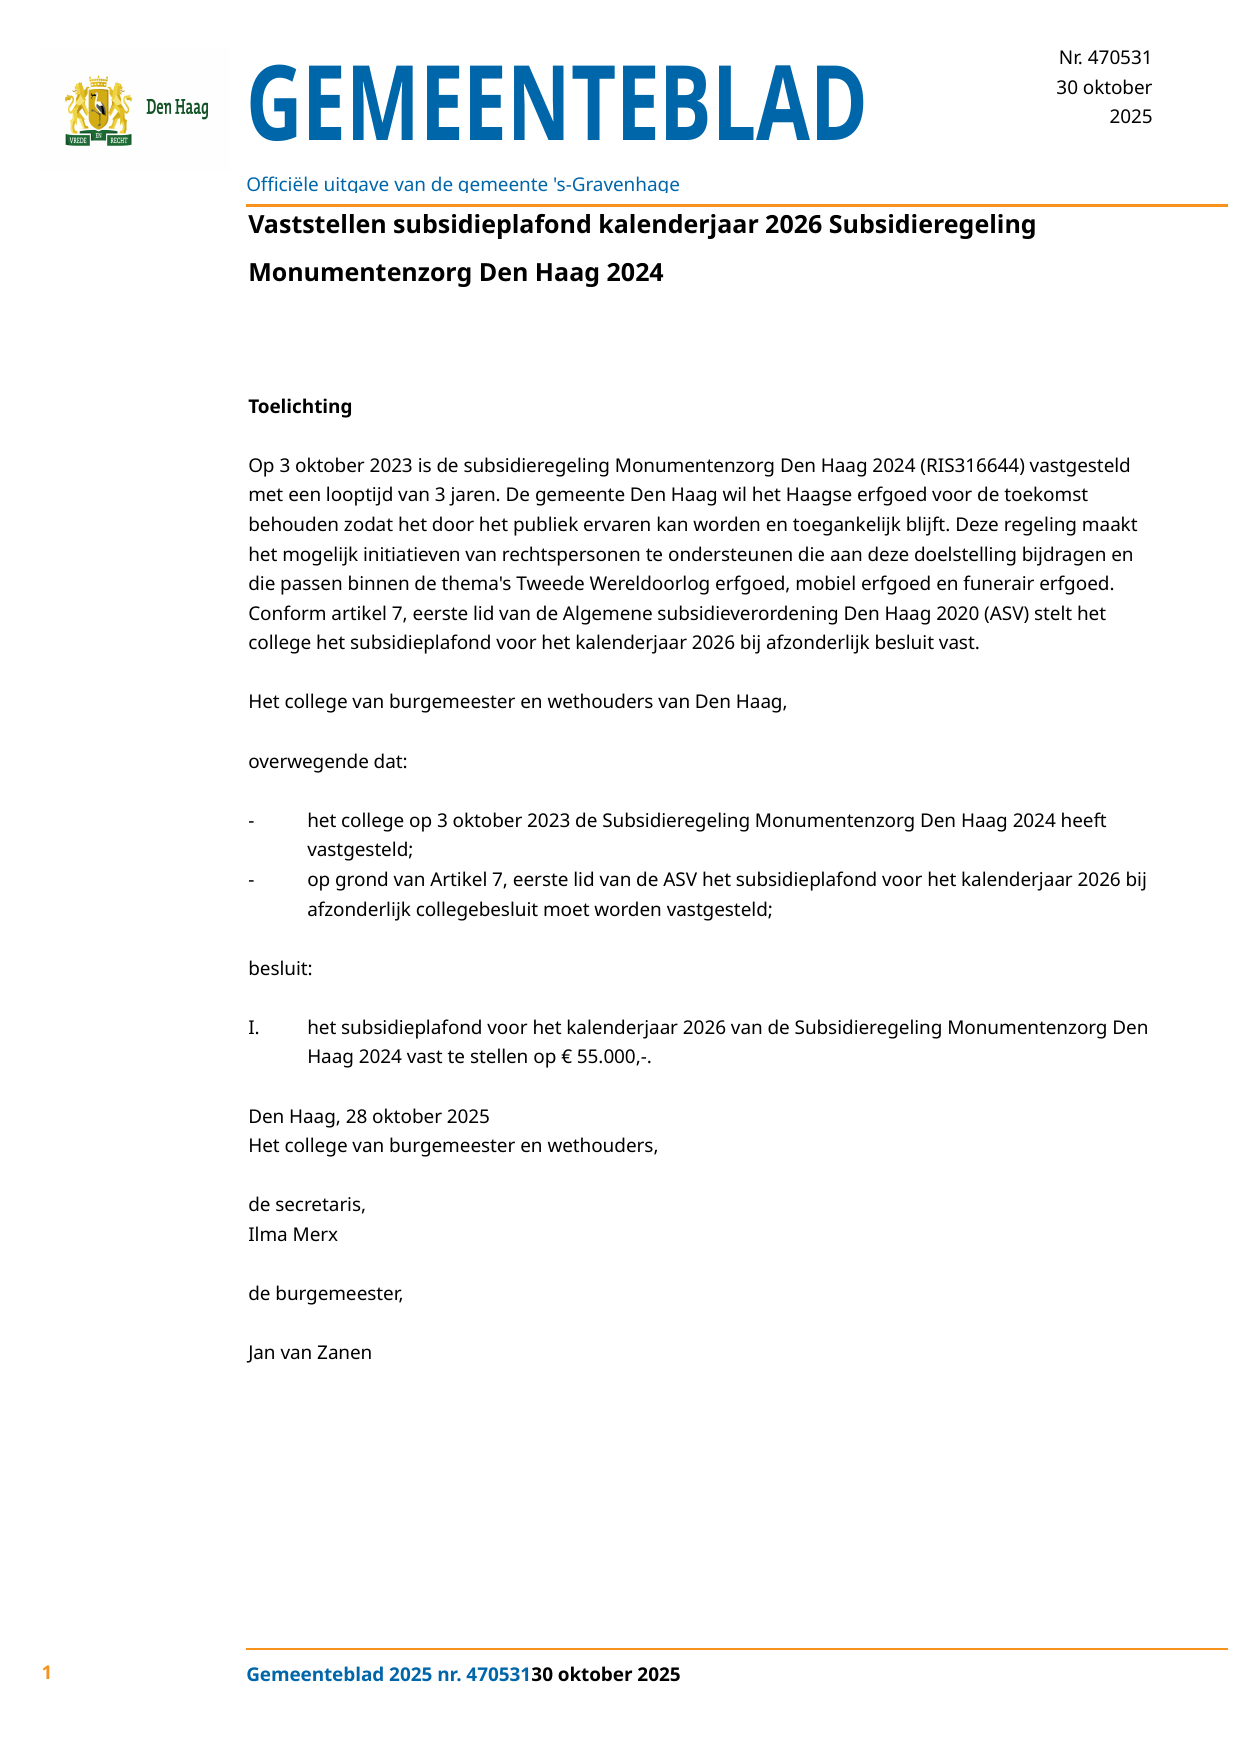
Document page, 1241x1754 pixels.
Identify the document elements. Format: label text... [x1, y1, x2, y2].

text Vaststellen subsidieplafond kalenderjaar 2026 Subsidieregeling Monumentenzorg Den Haag 2024 [248, 207, 1152, 288]
text de secretaris, [248, 1192, 1152, 1217]
picture [41, 47, 231, 172]
list het subsidieplafond voor het kalenderjaar 2026 van de Subsidieregeling Monumentenzorg Den Haag 2024 vast te stellen op € 55.000,-. [248, 1014, 1152, 1069]
text overwegende dat: [248, 748, 1152, 774]
text Den Haag, 28 oktober 2025 [248, 1103, 1152, 1129]
text Ilma Merx [248, 1221, 1152, 1247]
text de burgemeester, [248, 1280, 1152, 1306]
list het college op 3 oktober 2023 de Subsidieregeling Monumentenzorg Den Haag 2024 heeft vastgesteld; [248, 807, 1152, 862]
text Toelichting [248, 393, 1152, 419]
text Het college van burgemeester en wethouders van Den Haag, [248, 689, 1152, 714]
text Conform artikel 7, eerste lid van de Algemene subsidieverordening Den Haag 2020 (ASV) stelt het college het subsidieplafond voor het kalenderjaar 2026 bij afzonderlijk besluit vast. [248, 600, 1152, 655]
text Op 3 oktober 2023 is de subsidieregeling Monumentenzorg Den Haag 2024 (RIS316644) vastgesteld met een looptijd van 3 jaren. De gemeente Den Haag wil het Haagse erfgoed voor de toekomst behouden zodat het door het publiek ervaren kan worden en toegankelijk blijft. Deze regeling maakt het mogelijk initiatieven van rechtspersonen te ondersteunen die aan deze doelstelling bijdragen en die passen binnen de thema's Tweede Wereldoorlog erfgoed, mobiel erfgoed en funerair erfgoed. [248, 452, 1152, 596]
text Het college van burgemeester en wethouders, [248, 1132, 1152, 1158]
text Jan van Zanen [248, 1339, 1152, 1365]
text besluit: [248, 955, 1152, 981]
list op grond van Artikel 7, eerste lid van de ASV het subsidieplafond voor het kalenderjaar 2026 bij afzonderlijk collegebesluit moet worden vastgesteld; [248, 866, 1152, 922]
